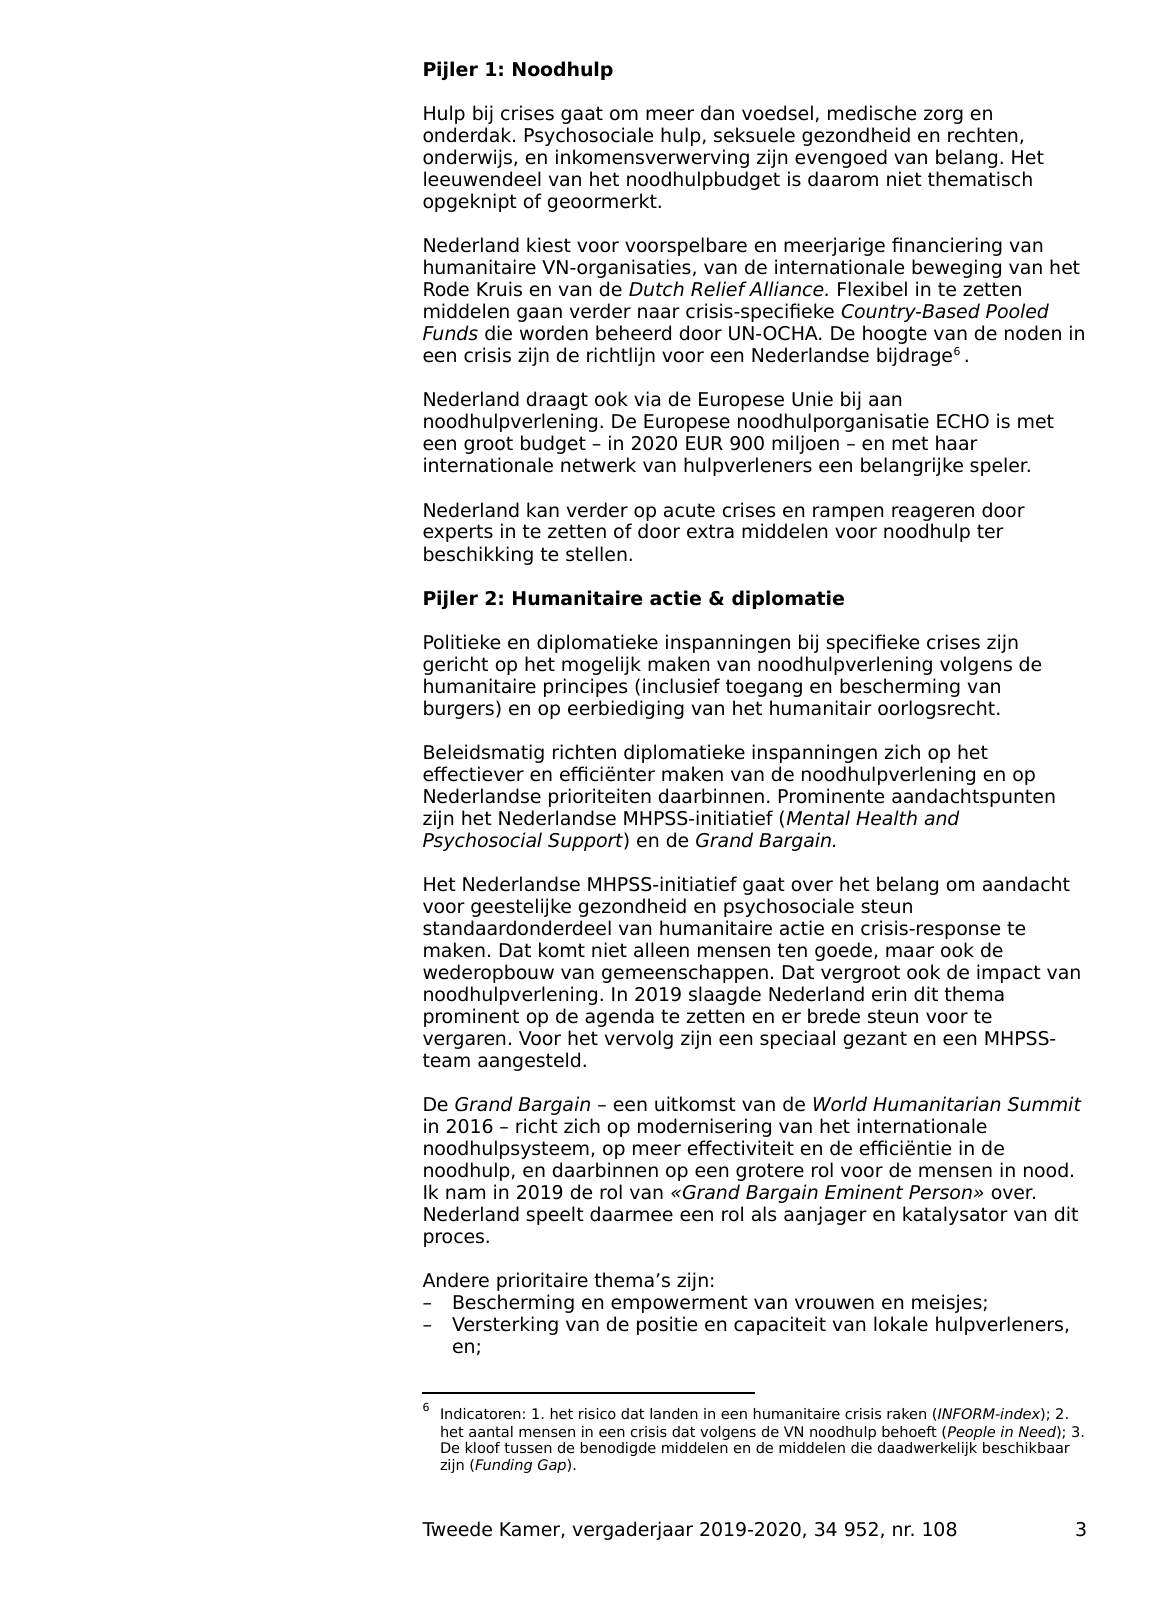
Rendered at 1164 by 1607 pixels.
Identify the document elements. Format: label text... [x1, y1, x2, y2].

text Indicatoren: 1. het risico dat landen in een humanitaire crisis raken (INFORM-index); 2. het aantal mensen in een crisis dat volgens de VN noodhulp behoeft (People in Need); 3. De kloof tussen de benodigde middelen en de middelen die daadwerkelijk beschikbaar zijn (Funding Gap). [422, 1402, 1087, 1474]
text Nederland kan verder op acute crises en rampen reageren door experts in te zetten of door extra middelen voor noodhulp ter beschikking te stellen. [422, 499, 1087, 565]
text Beleidsmatig richten diplomatieke inspanningen zich op het effectiever en efficiënter maken van de noodhulpverlening en op Nederlandse prioriteiten daarbinnen. Prominente aandachtspunten zijn het Nederlandse MHPSS-initiatief (Mental Health and Psychosocial Support) en de Grand Bargain. [422, 742, 1087, 852]
text De Grand Bargain – een uitkomst van de World Humanitarian Summit in 2016 – richt zich op modernisering van het internationale noodhulpsysteem, op meer effectiviteit en de efficiëntie in de noodhulp, en daarbinnen op een grotere rol voor de mensen in nood. Ik nam in 2019 de rol van «Grand Bargain Eminent Person» over. Nederland speelt daarmee een rol als aanjager en katalysator van dit proces. [422, 1094, 1087, 1248]
subtitle Pijler 2: Humanitaire actie & diplomatie [422, 588, 1087, 609]
text Nederland draagt ook via de Europese Unie bij aan noodhulpverlening. De Europese noodhulporganisatie ECHO is met een groot budget – in 2020 EUR 900 miljoen – en met haar internationale netwerk van hulpverleners een belangrijke speler. [422, 389, 1087, 477]
subtitle Pijler 1: Noodhulp [422, 59, 1087, 81]
text Nederland kiest voor voorspelbare en meerjarige financiering van humanitaire VN-organisaties, van de internationale beweging van het Rode Kruis en van de Dutch Relief Alliance. Flexibel in te zetten middelen gaan verder naar crisis-specifieke Country-Based Pooled Funds die worden beheerd door UN-OCHA. De hoogte van de noden in een crisis zijn de richtlijn voor een Nederlandse bijdrage. [422, 235, 1087, 367]
text Hulp bij crises gaat om meer dan voedsel, medische zorg en onderdak. Psychosociale hulp, seksuele gezondheid en rechten, onderwijs, en inkomensverwerving zijn evengoed van belang. Het leeuwendeel van het noodhulpbudget is daarom niet thematisch opgeknipt of geoormerkt. [422, 103, 1087, 213]
text Het Nederlandse MHPSS-initiatief gaat over het belang om aandacht voor geestelijke gezondheid en psychosociale steun standaardonderdeel van humanitaire actie en crisis-response te maken. Dat komt niet alleen mensen ten goede, maar ook de wederopbouw van gemeenschappen. Dat vergroot ook de impact van noodhulpverlening. In 2019 slaagde Nederland erin dit thema prominent op de agenda te zetten en er brede steun voor te vergaren. Voor het vervolg zijn een speciaal gezant en een MHPSS-team aangesteld. [422, 874, 1087, 1072]
text – Versterking van de positie en capaciteit van lokale hulpverleners, en; [422, 1314, 1087, 1358]
text Politieke en diplomatieke inspanningen bij specifieke crises zijn gericht op het mogelijk maken van noodhulpverlening volgens de humanitaire principes (inclusief toegang en bescherming van burgers) en op eerbiediging van het humanitair oorlogsrecht. [422, 632, 1087, 720]
text – Bescherming en empowerment van vrouwen en meisjes; [422, 1292, 1087, 1314]
text Andere prioritaire thema’s zijn: [422, 1270, 1087, 1292]
